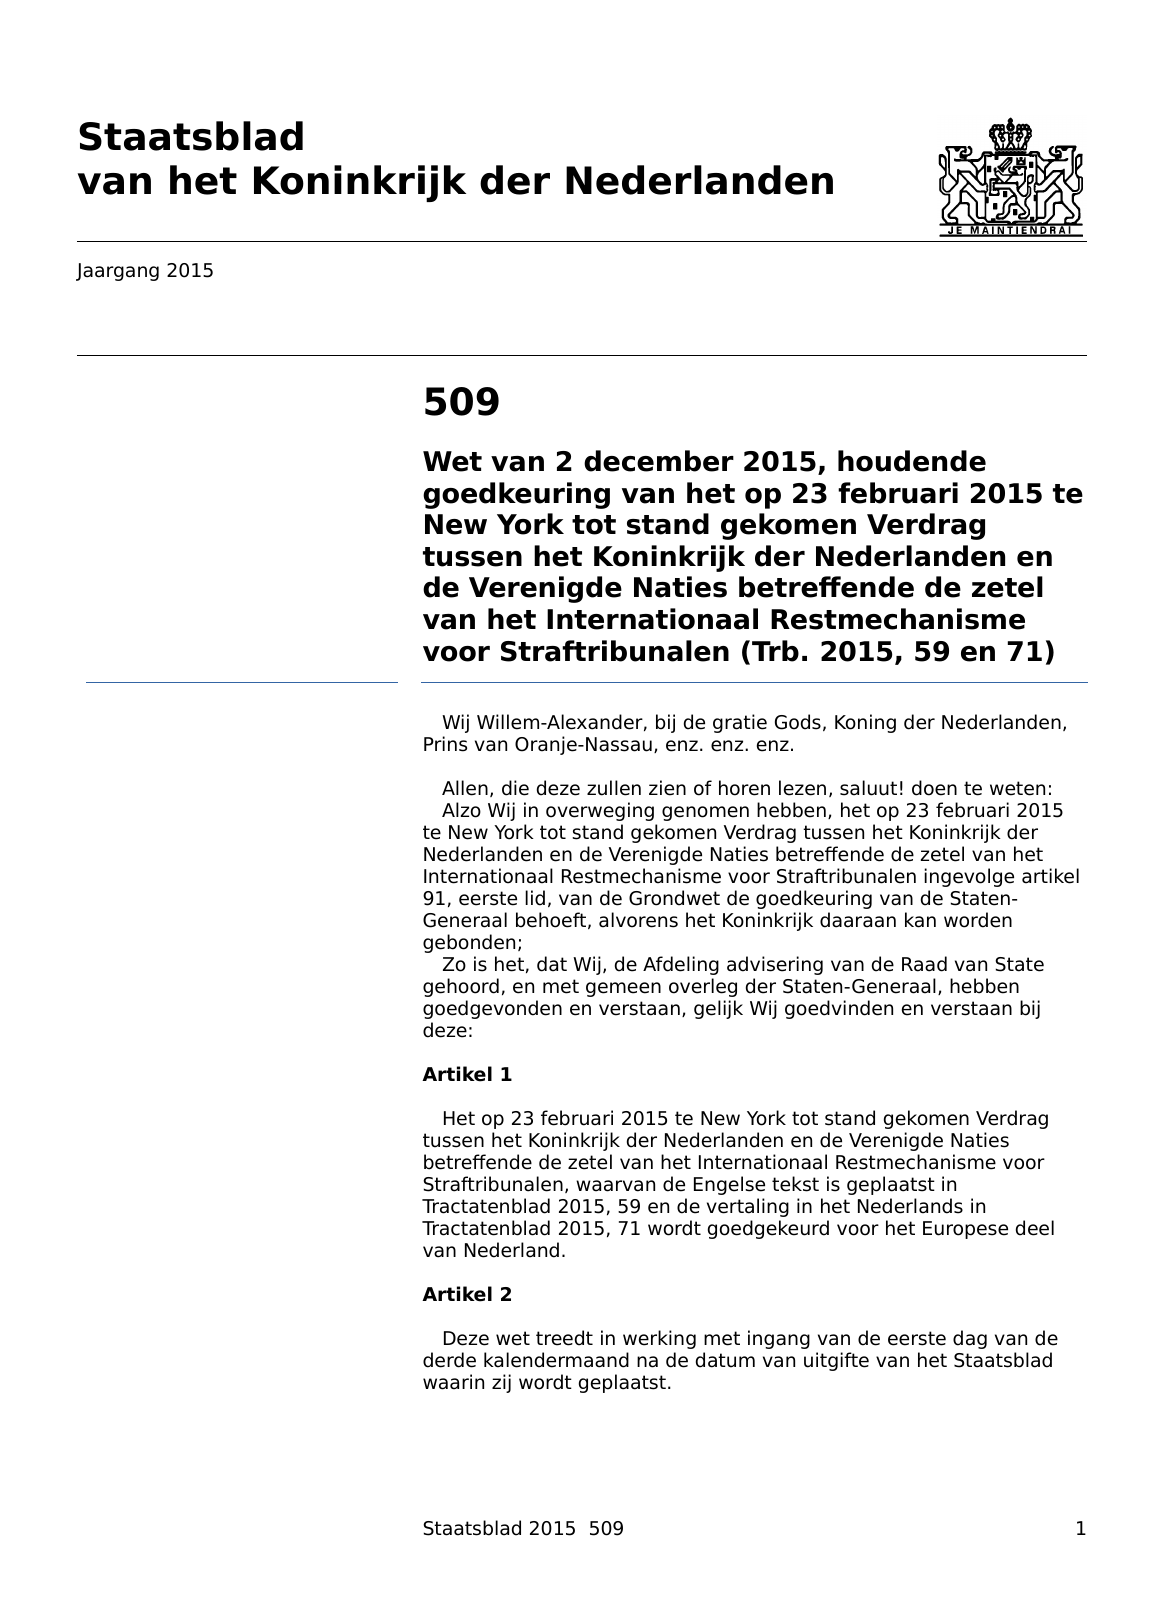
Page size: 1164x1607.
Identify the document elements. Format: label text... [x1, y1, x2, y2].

text Wij Willem-Alexander, bij de gratie Gods, Koning der Nederlanden, Prins van Oranje-Nassau, enz. enz. enz. [422, 712, 1087, 756]
text Wet van 2 december 2015, houdende goedkeuring van het op 23 februari 2015 te New York tot stand gekomen Verdrag tussen het Koninkrijk der Nederlanden en de Verenigde Naties betreffende de zetel van het Internationaal Restmechanisme voor Straftribunalen (Trb. 2015, 59 en 71) [422, 447, 1087, 667]
text Zo is het, dat Wij, de Afdeling advisering van de Raad van State gehoord, en met gemeen overleg der Staten-Generaal, hebben goedgevonden en verstaan, gelijk Wij goedvinden en verstaan bij deze: [422, 954, 1087, 1042]
text Deze wet treedt in werking met ingang van de eerste dag van de derde kalendermaand na de datum van uitgifte van het Staatsblad waarin zij wordt geplaatst. [422, 1328, 1087, 1394]
subtitle 509 [422, 381, 1087, 424]
table_header Staatsblad van het Koninkrijk der Nederlanden [77, 100, 886, 241]
text Allen, die deze zullen zien of horen lezen, saluut! doen te weten: [422, 778, 1087, 800]
table_header [886, 100, 1087, 241]
picture [936, 115, 1087, 240]
text Het op 23 februari 2015 te New York tot stand gekomen Verdrag tussen het Koninkrijk der Nederlanden en de Verenigde Naties betreffende de zetel van het Internationaal Restmechanisme voor Straftribunalen, waarvan de Engelse tekst is geplaatst in Tractatenblad 2015, 59 en de vertaling in het Nederlands in Tractatenblad 2015, 71 wordt goedgekeurd voor het Europese deel van Nederland. [422, 1108, 1087, 1262]
subtitle Artikel 1 [422, 1064, 1087, 1086]
subtitle Artikel 2 [422, 1284, 1087, 1306]
table_cell Jaargang 2015 [77, 242, 1087, 355]
text Alzo Wij in overweging genomen hebben, het op 23 februari 2015 te New York tot stand gekomen Verdrag tussen het Koninkrijk der Nederlanden en de Verenigde Naties betreffende de zetel van het Internationaal Restmechanisme voor Straftribunalen ingevolge artikel 91, eerste lid, van de Grondwet de goedkeuring van de Staten-Generaal behoeft, alvorens het Koninkrijk daaraan kan worden gebonden; [422, 800, 1087, 954]
